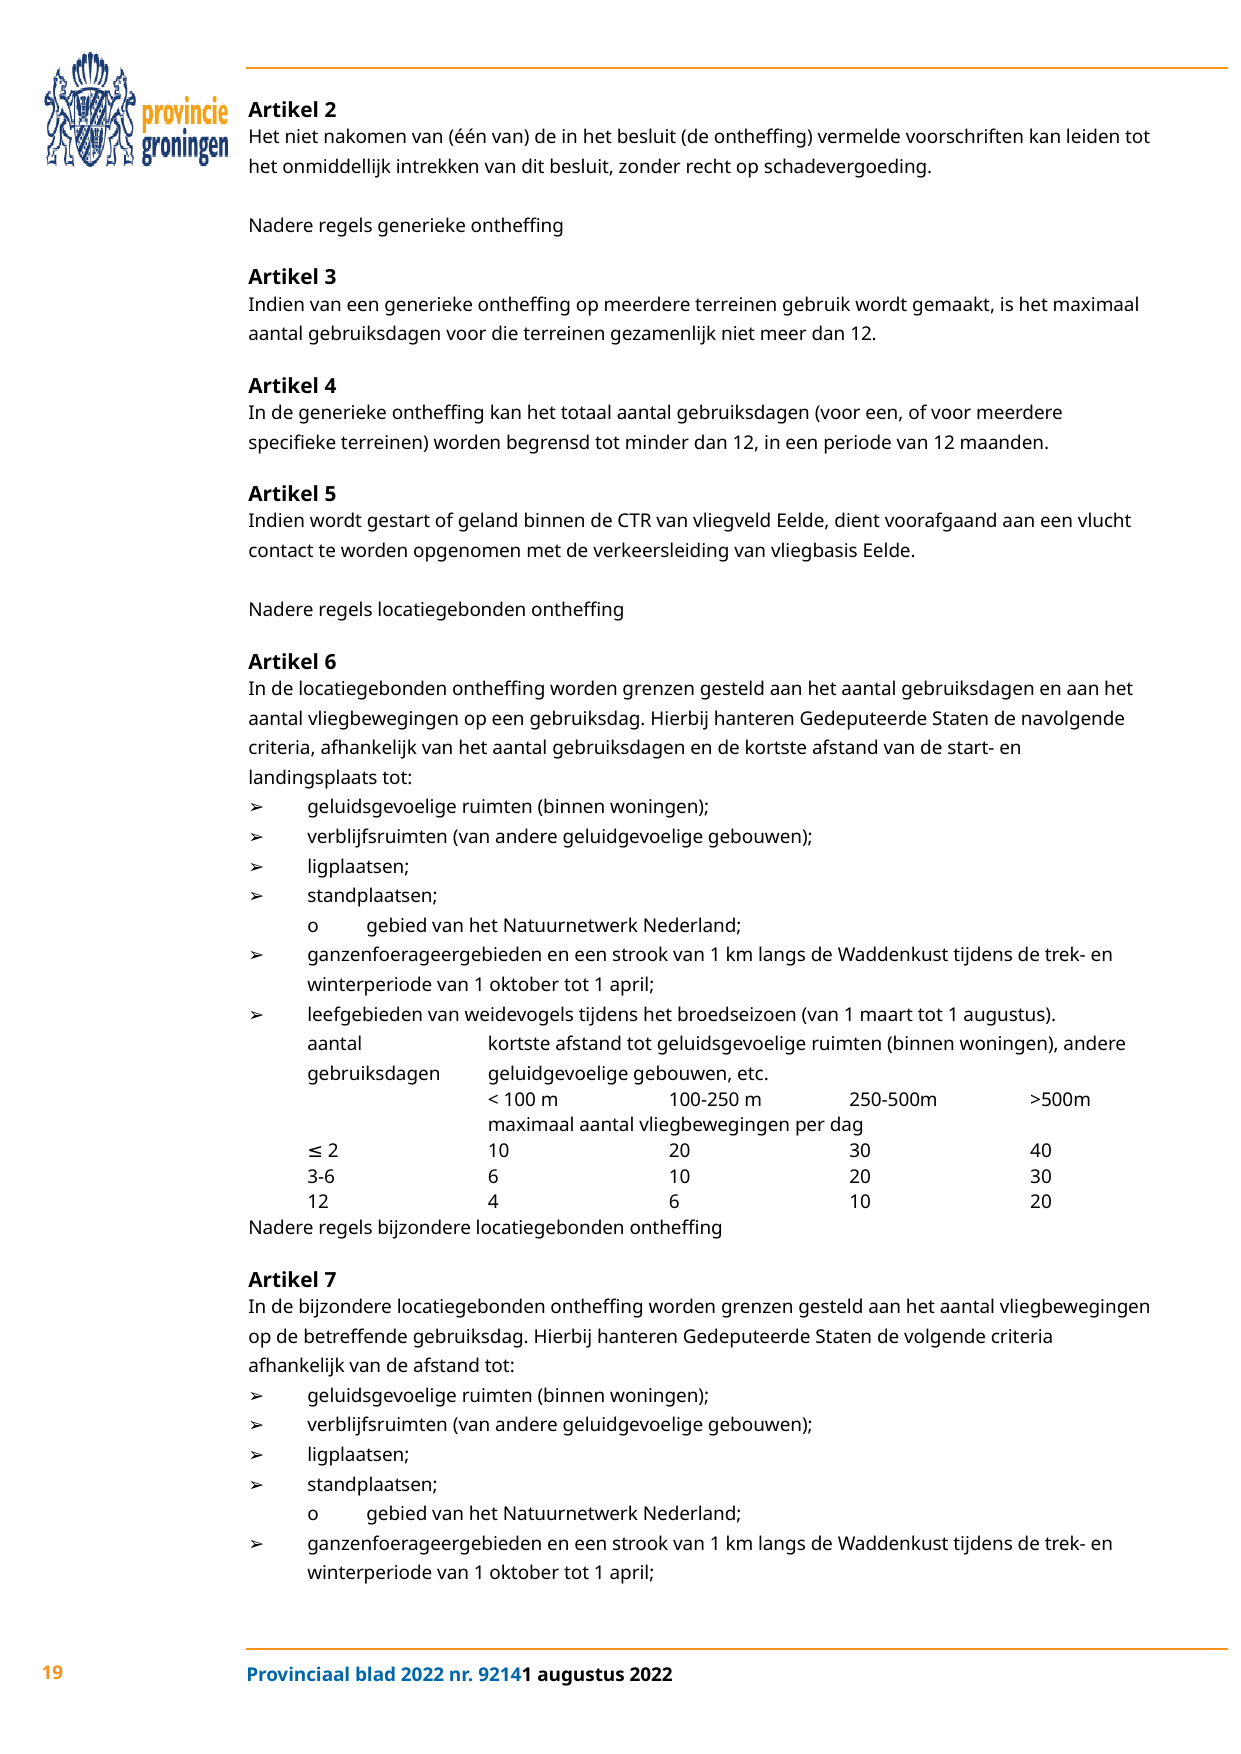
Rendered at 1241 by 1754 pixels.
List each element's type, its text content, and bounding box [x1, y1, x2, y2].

text In de bijzondere locatiegebonden ontheffing worden grenzen gesteld aan het aantal vliegbewegingen op de betreffende gebruiksdag. Hierbij hanteren Gedeputeerde Staten de volgende criteria afhankelijk van de afstand tot: [248, 1293, 1152, 1378]
table_cell 10 [849, 1189, 1030, 1214]
list verblijfsruimten (van andere geluidgevoelige gebouwen); [248, 1412, 1152, 1437]
table_cell 40 [1030, 1137, 1211, 1163]
text In de generieke ontheffing kan het totaal aantal gebruiksdagen (voor een, of voor meerdere specifieke terreinen) worden begrensd tot minder dan 12, in een periode van 12 maanden. [248, 399, 1152, 454]
list ganzenfoerageergebieden en een strook van 1 km langs de Waddenkust tijdens de trek- en winterperiode van 1 oktober tot 1 april; [248, 1530, 1152, 1585]
table_cell 3-6 [307, 1163, 488, 1189]
text Nadere regels locatiegebonden ontheffing [248, 596, 1152, 622]
text Artikel 6 [248, 647, 1152, 675]
text Indien wordt gestart of geland binnen de CTR van vliegveld Eelde, dient voorafgaand aan een vlucht contact te worden opgenomen met de verkeersleiding van vliegbasis Eelde. [248, 508, 1152, 563]
list ligplaatsen; [248, 1441, 1152, 1467]
table_cell 4 [488, 1189, 668, 1214]
list standplaatsen; [248, 882, 1152, 908]
table_cell 20 [1030, 1189, 1211, 1214]
table_header kortste afstand tot geluidsgevoelige ruimten (binnen woningen), andere geluidgevoelige gebouwen, etc. [488, 1030, 1211, 1086]
list gebied van het Natuurnetwerk Nederland; [307, 1500, 1152, 1526]
picture [41, 47, 231, 172]
table_cell >500m [1030, 1086, 1211, 1111]
list ligplaatsen; [248, 853, 1152, 878]
list geluidsgevoelige ruimten (binnen woningen); [248, 1382, 1152, 1408]
text Het niet nakomen van (één van) de in het besluit (de ontheffing) vermelde voorschriften kan leiden tot het onmiddellijk intrekken van dit besluit, zonder recht op schadevergoeding. [248, 123, 1152, 178]
text Nadere regels generieke ontheffing [248, 212, 1152, 238]
list verblijfsruimten (van andere geluidgevoelige gebouwen); [248, 823, 1152, 849]
table_cell 6 [669, 1189, 849, 1214]
table_cell maximaal aantal vliegbewegingen per dag [488, 1111, 1211, 1137]
list ganzenfoerageergebieden en een strook van 1 km langs de Waddenkust tijdens de trek- en winterperiode van 1 oktober tot 1 april; [248, 942, 1152, 997]
table_cell 20 [669, 1137, 849, 1163]
table_header aantal gebruiksdagen [307, 1030, 488, 1137]
list gebied van het Natuurnetwerk Nederland; [307, 912, 1152, 938]
text Artikel 3 [248, 262, 1152, 291]
table_cell 30 [1030, 1163, 1211, 1189]
list leefgebieden van weidevogels tijdens het broedseizoen (van 1 maart tot 1 augustus). [248, 1001, 1152, 1026]
list geluidsgevoelige ruimten (binnen woningen); [248, 794, 1152, 819]
list standplaatsen; [248, 1471, 1152, 1497]
text Artikel 7 [248, 1265, 1152, 1293]
text Artikel 5 [248, 479, 1152, 508]
table_cell 6 [488, 1163, 668, 1189]
text Nadere regels bijzondere locatiegebonden ontheffing [248, 1214, 1152, 1240]
table_cell ≤ 2 [307, 1137, 488, 1163]
table_cell 30 [849, 1137, 1030, 1163]
table_cell 250-500m [849, 1086, 1030, 1111]
table_cell < 100 m [488, 1086, 668, 1111]
text Indien van een generieke ontheffing op meerdere terreinen gebruik wordt gemaakt, is het maximaal aantal gebruiksdagen voor die terreinen gezamenlijk niet meer dan 12. [248, 291, 1152, 346]
table_cell 10 [488, 1137, 668, 1163]
table_cell 10 [669, 1163, 849, 1189]
table_cell 20 [849, 1163, 1030, 1189]
text Artikel 4 [248, 371, 1152, 399]
table_cell 12 [307, 1189, 488, 1214]
table_cell 100-250 m [669, 1086, 849, 1111]
text Artikel 2 [248, 95, 1152, 123]
text In de locatiegebonden ontheffing worden grenzen gesteld aan het aantal gebruiksdagen en aan het aantal vliegbewegingen op een gebruiksdag. Hierbij hanteren Gedeputeerde Staten de navolgende criteria, afhankelijk van het aantal gebruiksdagen en de kortste afstand van de start- en landingsplaats tot: [248, 675, 1152, 790]
